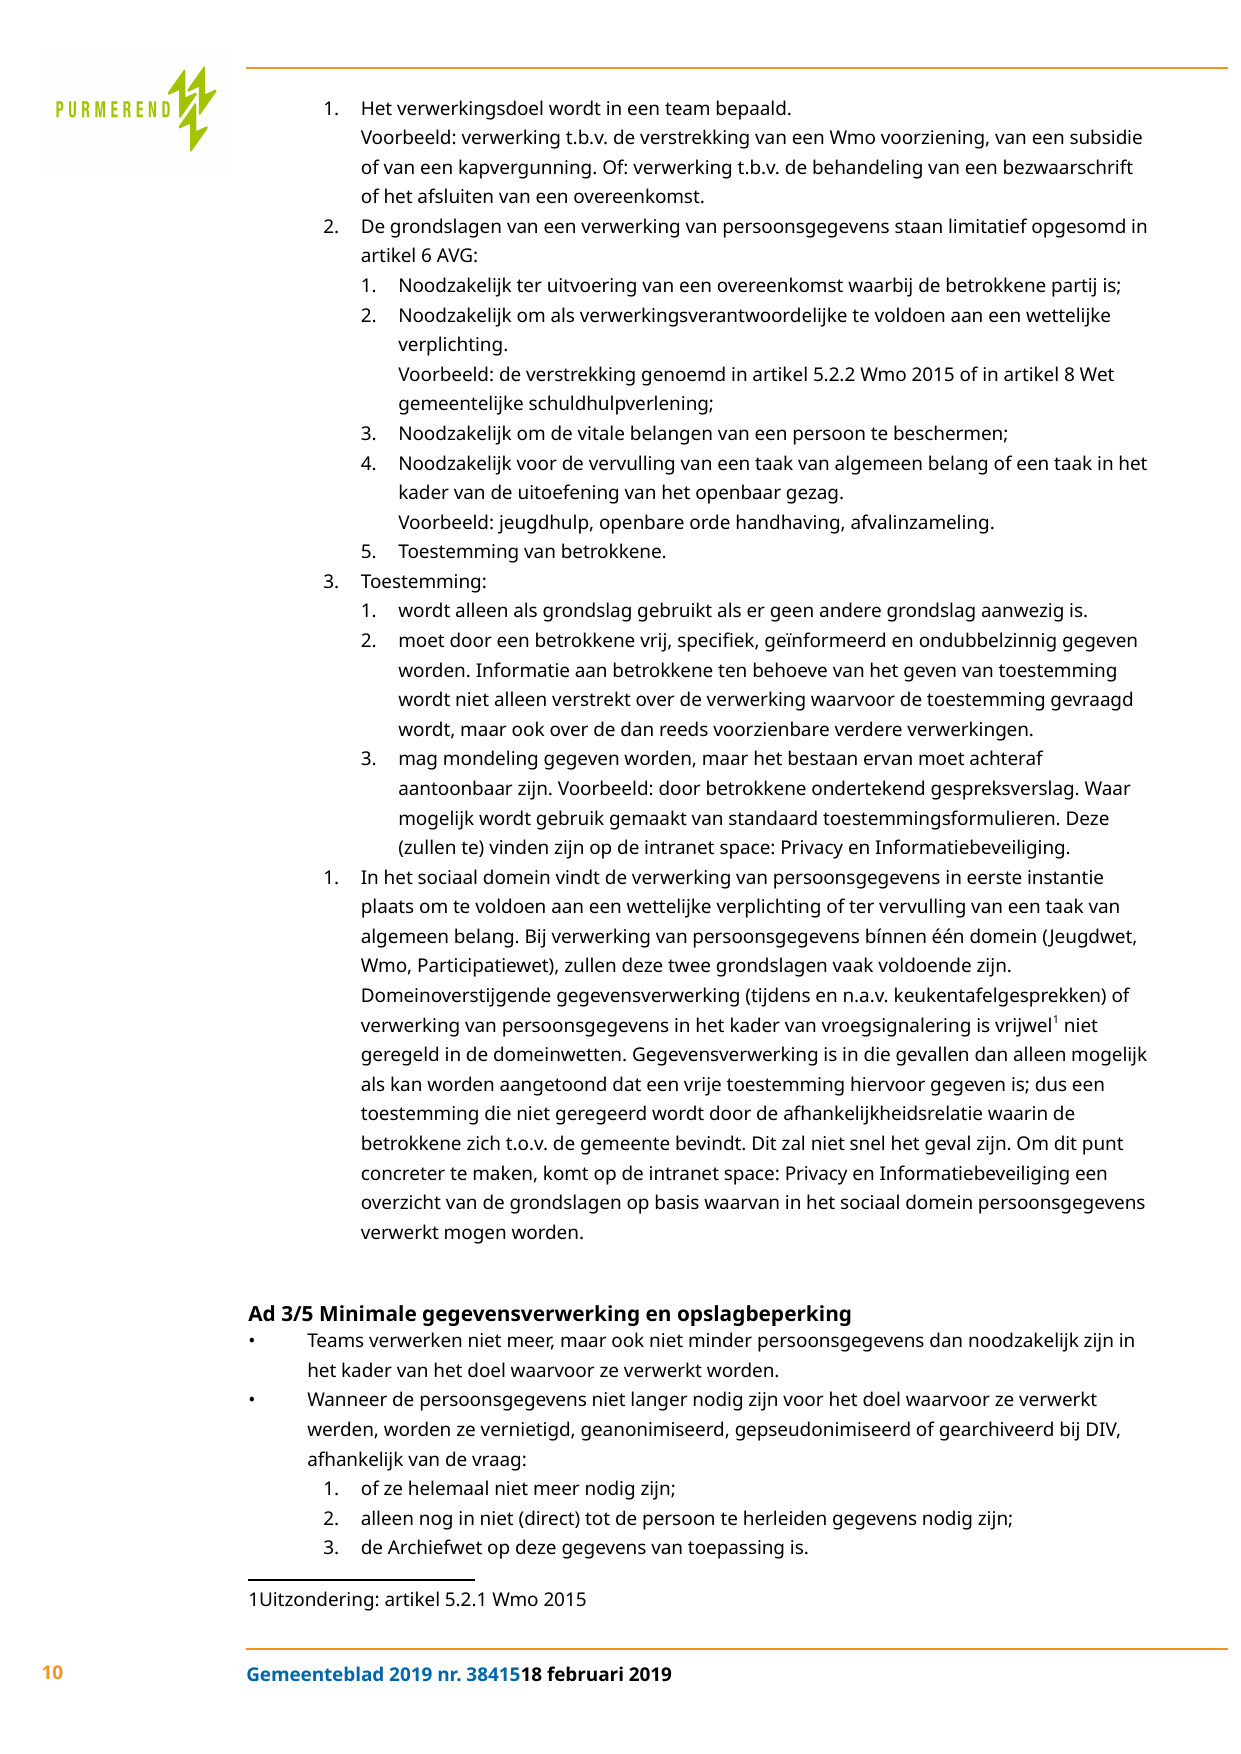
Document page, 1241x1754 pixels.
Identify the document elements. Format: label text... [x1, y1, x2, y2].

list wordt alleen als grondslag gebruikt als er geen andere grondslag aanwezig is. [361, 598, 1152, 623]
list In het sociaal domein vindt de verwerking van persoonsgegevens in eerste instantie plaats om te voldoen aan een wettelijke verplichting of ter vervulling van een taak van algemeen belang. Bij verwerking van persoonsgegevens bínnen één domein (Jeugdwet, Wmo, Participatiewet), zullen deze twee grondslagen vaak voldoende zijn. Domeinoverstijgende gegevensverwerking (tijdens en n.a.v. keukentafelgesprekken) of verwerking van persoonsgegevens in het kader van vroegsignalering is vrijwel niet geregeld in de domeinwetten. Gegevensverwerking is in die gevallen dan alleen mogelijk als kan worden aangetoond dat een vrije toestemming hiervoor gegeven is; dus een toestemming die niet geregeerd wordt door de afhankelijkheidsrelatie waarin de betrokkene zich t.o.v. de gemeente bevindt. Dit zal niet snel het geval zijn. Om dit punt concreter te maken, komt op de intranet space: Privacy en Informatiebeveiliging een overzicht van de grondslagen op basis waarvan in het sociaal domein persoonsgegevens verwerkt mogen worden. [323, 864, 1152, 1245]
text Ad 3/5 Minimale gegevensverwerking en opslagbeperking [248, 1299, 1152, 1327]
list alleen nog in niet (direct) tot de persoon te herleiden gegevens nodig zijn; [323, 1505, 1152, 1531]
list of ze helemaal niet meer nodig zijn; [323, 1475, 1152, 1501]
list Noodzakelijk om de vitale belangen van een persoon te beschermen; [361, 420, 1152, 446]
list Wanneer de persoonsgegevens niet langer nodig zijn voor het doel waarvoor ze verwerkt werden, worden ze vernietigd, geanonimiseerd, gepseudonimiseerd of gearchiveerd bij DIV, afhankelijk van de vraag: [248, 1387, 1152, 1471]
list Het verwerkingsdoel wordt in een team bepaald. [323, 95, 1152, 121]
list Voorbeeld: jeugdhulp, openbare orde handhaving, afvalinzameling. [361, 509, 1152, 535]
list Voorbeeld: verwerking t.b.v. de verstrekking van een Wmo voorziening, van een subsidie of van een kapvergunning. Of: verwerking t.b.v. de behandeling van een bezwaarschrift of het afsluiten van een overeenkomst. [323, 124, 1152, 209]
list Teams verwerken niet meer, maar ook niet minder persoonsgegevens dan noodzakelijk zijn in het kader van het doel waarvoor ze verwerkt worden. [248, 1327, 1152, 1383]
list Toestemming van betrokkene. [361, 538, 1152, 564]
list De grondslagen van een verwerking van persoonsgegevens staan limitatief opgesomd in artikel 6 AVG: [323, 213, 1152, 268]
list Toestemming: [323, 568, 1152, 594]
list mag mondeling gegeven worden, maar het bestaan ervan moet achteraf aantoonbaar zijn. Voorbeeld: door betrokkene ondertekend gespreksverslag. Waar mogelijk wordt gebruik gemaakt van standaard toestemmingsformulieren. Deze (zullen te) vinden zijn op de intranet space: Privacy en Informatiebeveiliging. [361, 746, 1152, 860]
list Noodzakelijk voor de vervulling van een taak van algemeen belang of een taak in het kader van de uitoefening van het openbaar gezag. [361, 450, 1152, 505]
list Noodzakelijk om als verwerkingsverantwoordelijke te voldoen aan een wettelijke verplichting. [361, 302, 1152, 357]
list Uitzondering: artikel 5.2.1 Wmo 2015 [248, 1586, 1152, 1612]
list moet door een betrokkene vrij, specifiek, geïnformeerd en ondubbelzinnig gegeven worden. Informatie aan betrokkene ten behoeve van het geven van toestemming wordt niet alleen verstrekt over de verwerking waarvoor de toestemming gevraagd wordt, maar ook over de dan reeds voorzienbare verdere verwerkingen. [361, 627, 1152, 742]
list Voorbeeld: de verstrekking genoemd in artikel 5.2.2 Wmo 2015 of in artikel 8 Wet gemeentelijke schuldhulpverlening; [361, 361, 1152, 416]
list de Archiefwet op deze gegevens van toepassing is. [323, 1534, 1152, 1560]
list Noodzakelijk ter uitvoering van een overeenkomst waarbij de betrokkene partij is; [361, 272, 1152, 298]
picture [41, 47, 231, 172]
